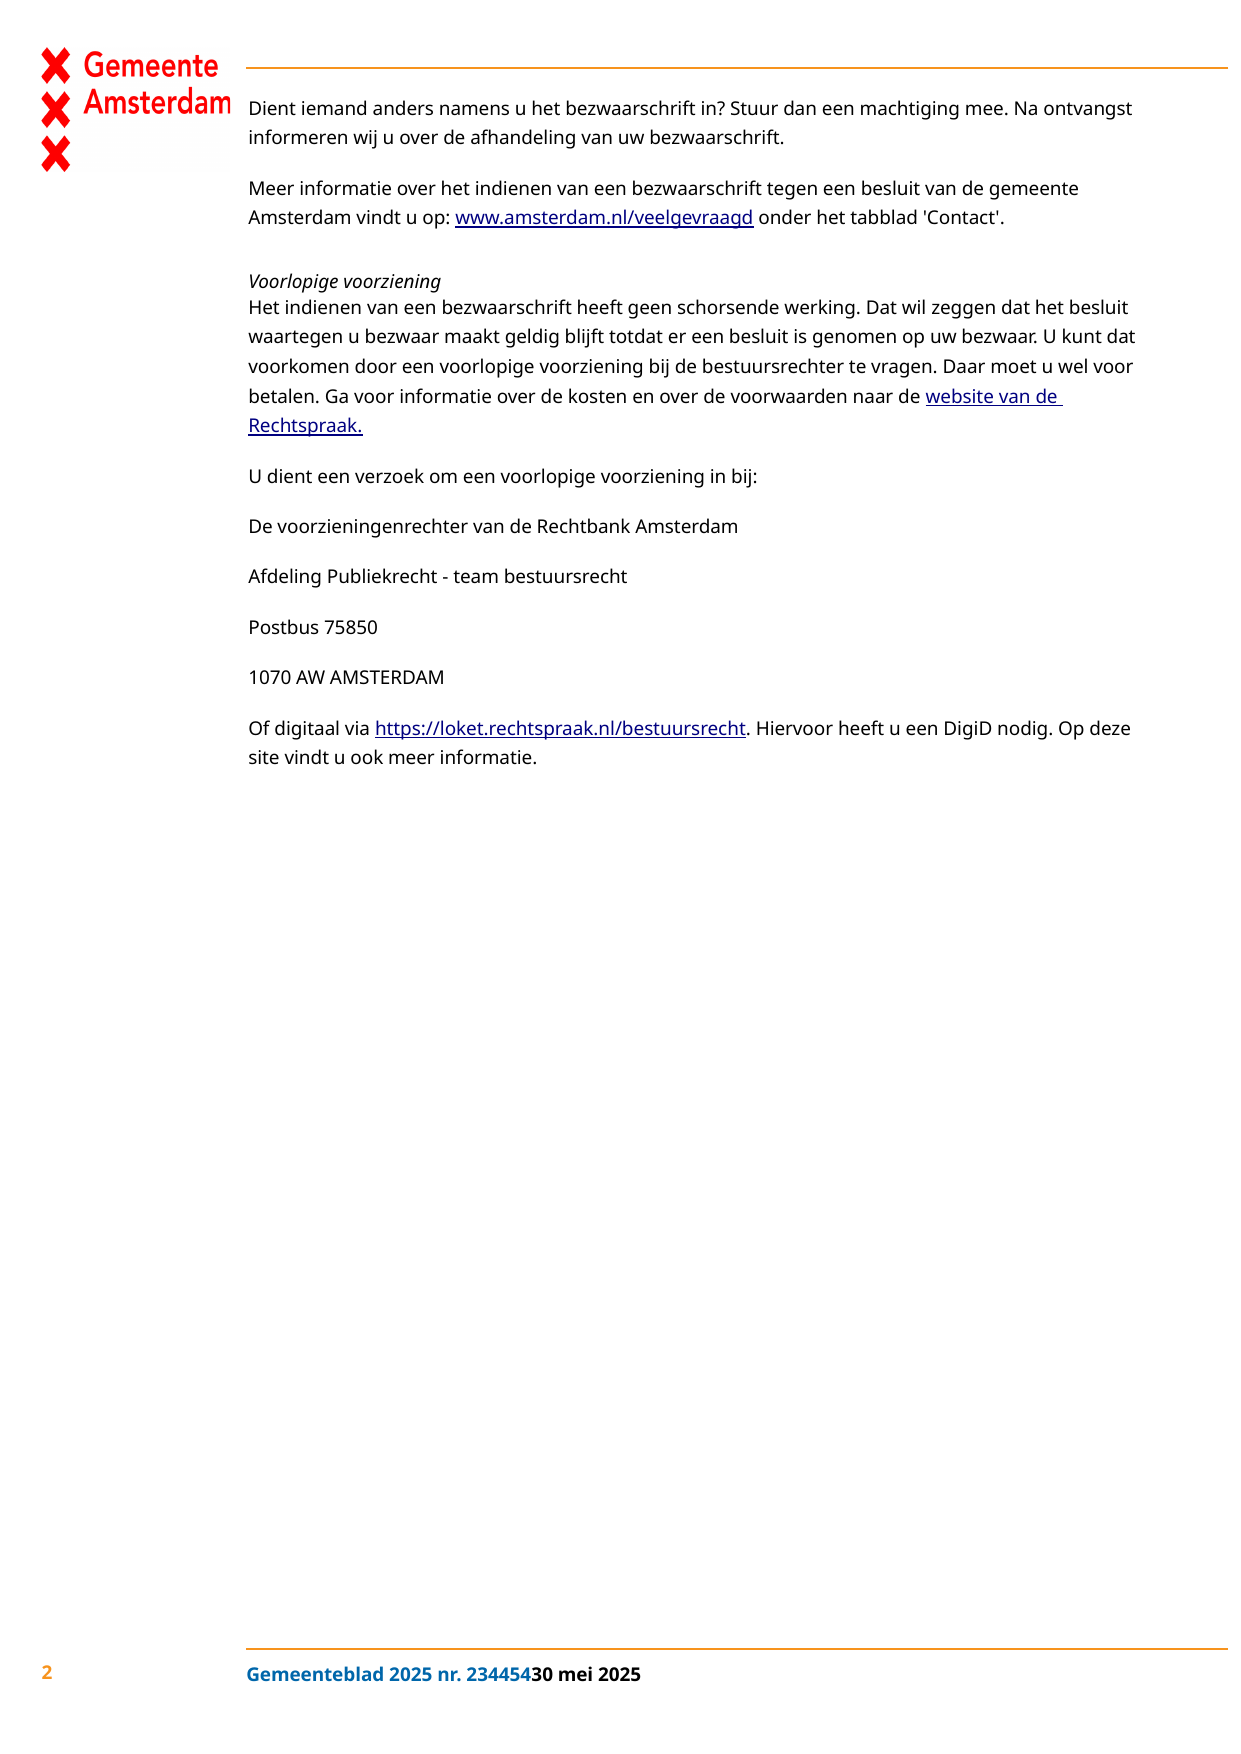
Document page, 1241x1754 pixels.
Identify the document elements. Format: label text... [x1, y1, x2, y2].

text Dient iemand anders namens u het bezwaarschrift in? Stuur dan een machtiging mee. Na ontvangst informeren wij u over de afhandeling van uw bezwaarschrift. [248, 95, 1152, 150]
text Het indienen van een bezwaarschrift heeft geen schorsende werking. Dat wil zeggen dat het besluit waartegen u bezwaar maakt geldig blijft totdat er een besluit is genomen op uw bezwaar. U kunt dat voorkomen door een voorlopige voorziening bij de bestuursrechter te vragen. Daar moet u wel voor betalen. Ga voor informatie over de kosten en over de voorwaarden naar de website van de Rechtspraak. [248, 294, 1152, 438]
text De voorzieningenrechter van de Rechtbank Amsterdam [248, 513, 1152, 539]
text 1070 AW AMSTERDAM [248, 664, 1152, 690]
text Meer informatie over het indienen van een bezwaarschrift tegen een besluit van de gemeente Amsterdam vindt u op: www.amsterdam.nl/veelgevraagd onder het tabblad 'Contact'. [248, 175, 1152, 230]
text Postbus 75850 [248, 614, 1152, 640]
text Afdeling Publiekrecht - team bestuursrecht [248, 564, 1152, 589]
text Voorlopige voorziening [248, 268, 1152, 294]
picture [41, 47, 231, 172]
text U dient een verzoek om een voorlopige voorziening in bij: [248, 463, 1152, 488]
text Of digitaal via https://loket.rechtspraak.nl/bestuursrecht. Hiervoor heeft u een DigiD nodig. Op deze site vindt u ook meer informatie. [248, 715, 1152, 770]
